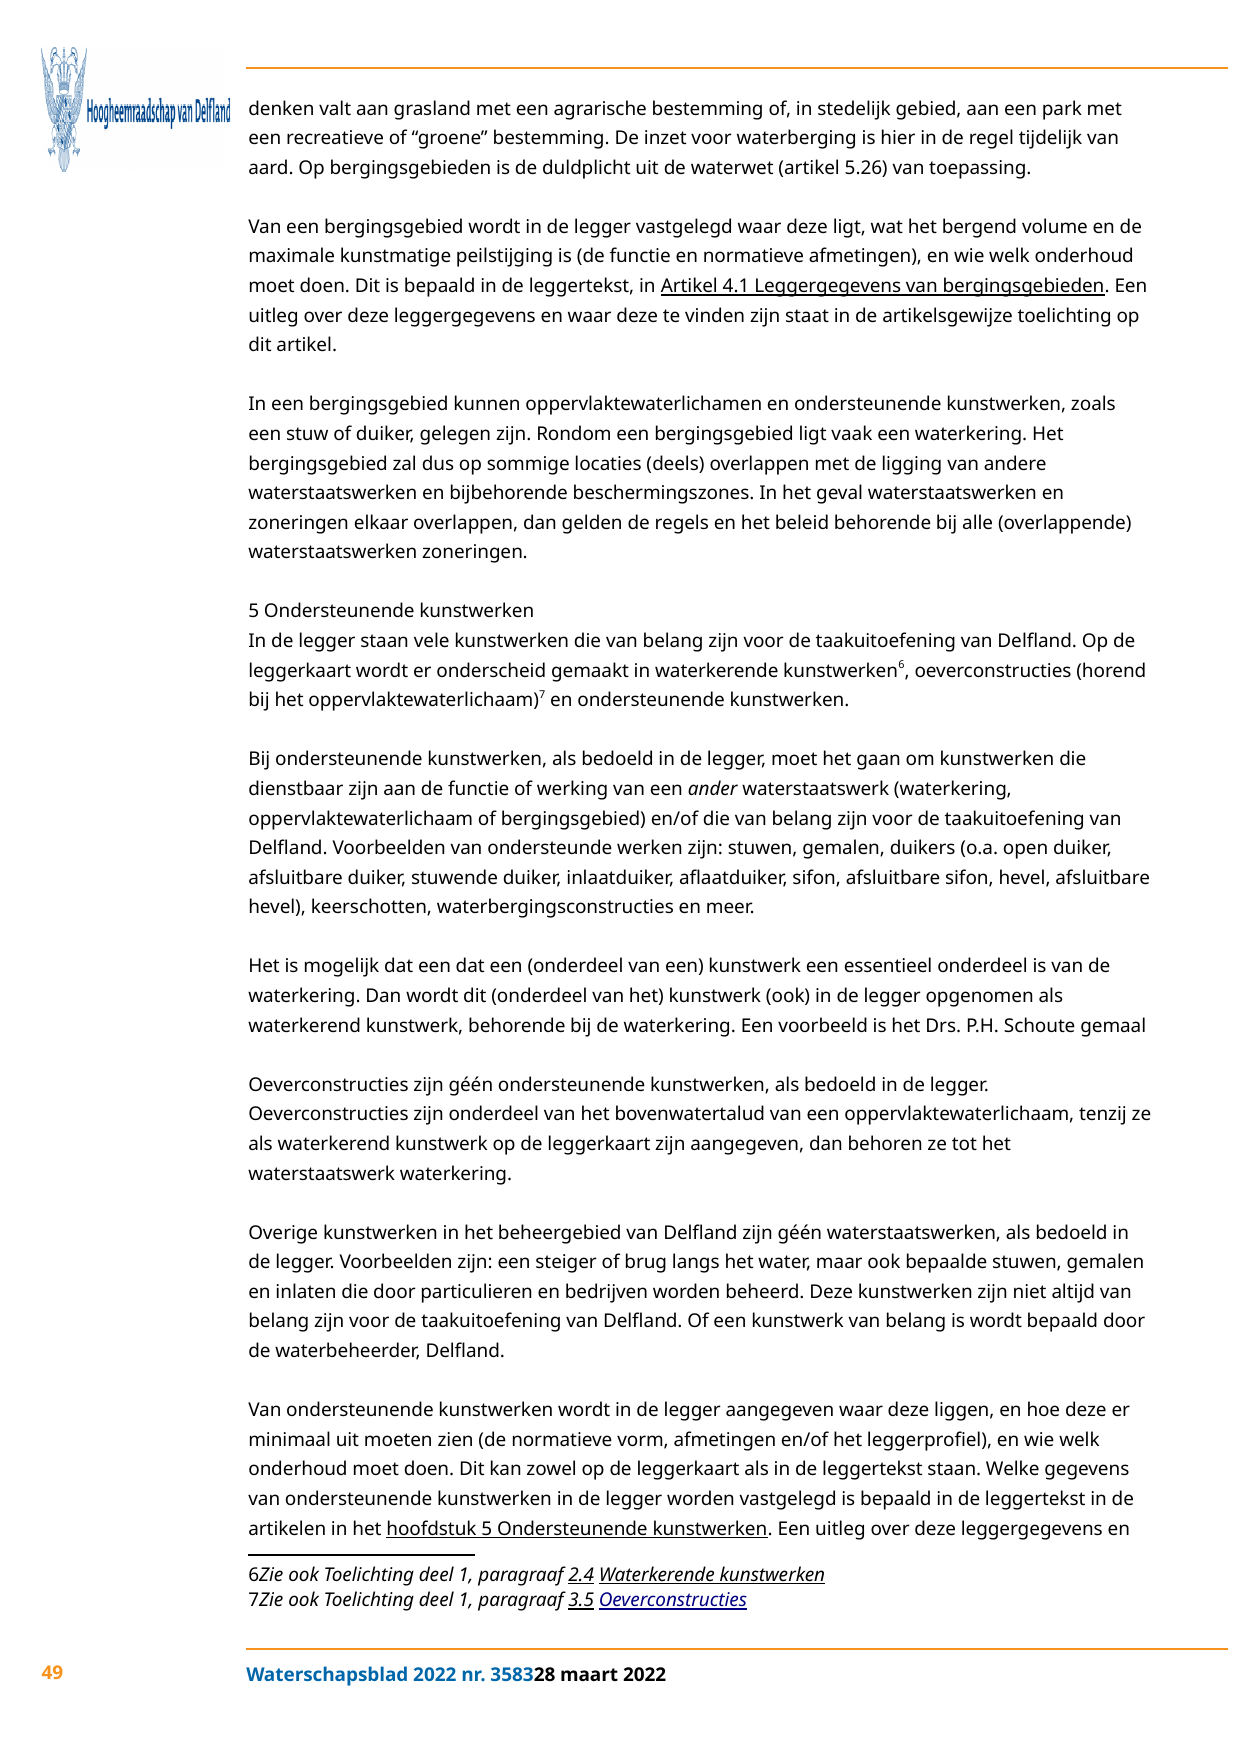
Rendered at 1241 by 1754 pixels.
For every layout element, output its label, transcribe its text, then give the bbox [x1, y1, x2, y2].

text Van een bergingsgebied wordt in de legger vastgelegd waar deze ligt, wat het bergend volume en de maximale kunstmatige peilstijging is (de functie en normatieve afmetingen), en wie welk onderhoud moet doen. Dit is bepaald in de leggertekst, in Artikel 4.1 Leggergegevens van bergingsgebieden. Een uitleg over deze leggergegevens en waar deze te vinden zijn staat in de artikelsgewijze toelichting op dit artikel. [248, 213, 1152, 357]
text denken valt aan grasland met een agrarische bestemming of, in stedelijk gebied, aan een park met een recreatieve of “groene” bestemming. De inzet voor waterberging is hier in de regel tijdelijk van aard. Op bergingsgebieden is de duldplicht uit de waterwet (artikel 5.26) van toepassing. [248, 95, 1152, 180]
text Zie ook Toelichting deel 1, paragraaf 3.5 Oeverconstructies [248, 1586, 1152, 1612]
text Van ondersteunende kunstwerken wordt in de legger aangegeven waar deze liggen, en hoe deze er minimaal uit moeten zien (de normatieve vorm, afmetingen en/of het leggerprofiel), en wie welk onderhoud moet doen. Dit kan zowel op de leggerkaart als in de leggertekst staan. Welke gegevens van ondersteunende kunstwerken in de legger worden vastgelegd is bepaald in de leggertekst in de artikelen in het hoofdstuk 5 Ondersteunende kunstwerken. Een uitleg over deze leggergegevens en [248, 1396, 1152, 1541]
text Het is mogelijk dat een dat een (onderdeel van een) kunstwerk een essentieel onderdeel is van de waterkering. Dan wordt dit (onderdeel van het) kunstwerk (ook) in de legger opgenomen als waterkerend kunstwerk, behorende bij de waterkering. Een voorbeeld is het Drs. P.H. Schoute gemaal [248, 953, 1152, 1038]
text Zie ook Toelichting deel 1, paragraaf 2.4 Waterkerende kunstwerken [248, 1561, 1152, 1586]
picture [41, 47, 231, 172]
text Bij ondersteunende kunstwerken, als bedoeld in de legger, moet het gaan om kunstwerken die dienstbaar zijn aan de functie of werking van een ander waterstaatswerk (waterkering, oppervlaktewaterlichaam of bergingsgebied) en/of die van belang zijn voor de taakuitoefening van Delfland. Voorbeelden van ondersteunde werken zijn: stuwen, gemalen, duikers (o.a. open duiker, afsluitbare duiker, stuwende duiker, inlaatduiker, aflaatduiker, sifon, afsluitbare sifon, hevel, afsluitbare hevel), keerschotten, waterbergingsconstructies en meer. [248, 746, 1152, 919]
text Overige kunstwerken in het beheergebied van Delfland zijn géén waterstaatswerken, als bedoeld in de legger. Voorbeelden zijn: een steiger of brug langs het water, maar ook bepaalde stuwen, gemalen en inlaten die door particulieren en bedrijven worden beheerd. Deze kunstwerken zijn niet altijd van belang zijn voor de taakuitoefening van Delfland. Of een kunstwerk van belang is wordt bepaald door de waterbeheerder, Delfland. [248, 1219, 1152, 1363]
text 5 Ondersteunende kunstwerken [248, 598, 1152, 623]
text Oeverconstructies zijn géén ondersteunende kunstwerken, als bedoeld in de legger. Oeverconstructies zijn onderdeel van het bovenwatertalud van een oppervlaktewaterlichaam, tenzij ze als waterkerend kunstwerk op de leggerkaart zijn aangegeven, dan behoren ze tot het waterstaatswerk waterkering. [248, 1071, 1152, 1186]
text In de legger staan vele kunstwerken die van belang zijn voor de taakuitoefening van Delfland. Op de leggerkaart wordt er onderscheid gemaakt in waterkerende kunstwerken, oeverconstructies (horend bij het oppervlaktewaterlichaam) en ondersteunende kunstwerken. [248, 627, 1152, 712]
text In een bergingsgebied kunnen oppervlaktewaterlichamen en ondersteunende kunstwerken, zoals een stuw of duiker, gelegen zijn. Rondom een bergingsgebied ligt vaak een waterkering. Het bergingsgebied zal dus op sommige locaties (deels) overlappen met de ligging van andere waterstaatswerken en bijbehorende beschermingszones. In het geval waterstaatswerken en zoneringen elkaar overlappen, dan gelden de regels en het beleid behorende bij alle (overlappende) waterstaatswerken zoneringen. [248, 391, 1152, 564]
